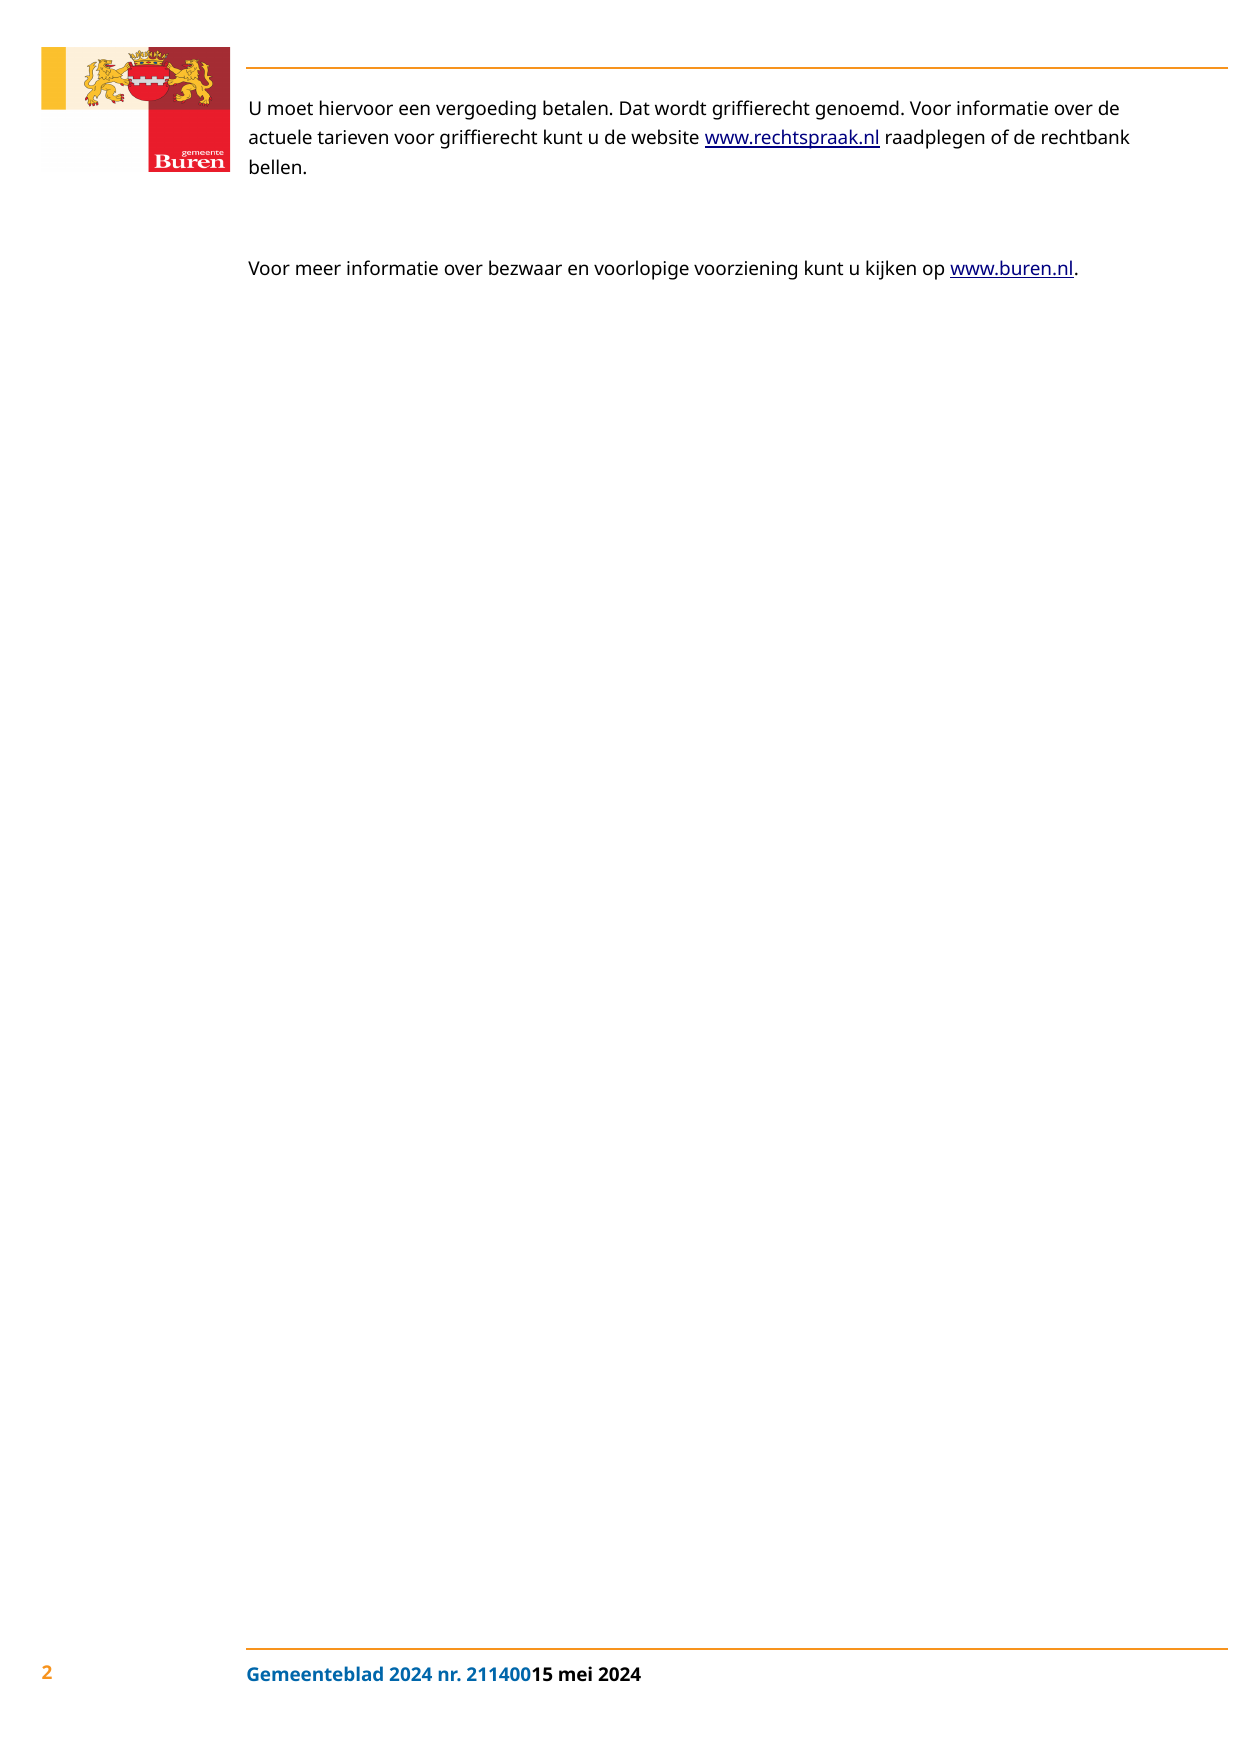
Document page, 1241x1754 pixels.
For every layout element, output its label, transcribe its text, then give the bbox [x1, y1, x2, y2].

text U moet hiervoor een vergoeding betalen. Dat wordt griffierecht genoemd. Voor informatie over de actuele tarieven voor griffierecht kunt u de website www.rechtspraak.nl raadplegen of de rechtbank bellen. [248, 95, 1152, 180]
picture [41, 47, 231, 172]
text Voor meer informatie over bezwaar en voorlopige voorziening kunt u kijken op www.buren.nl. [248, 255, 1152, 281]
